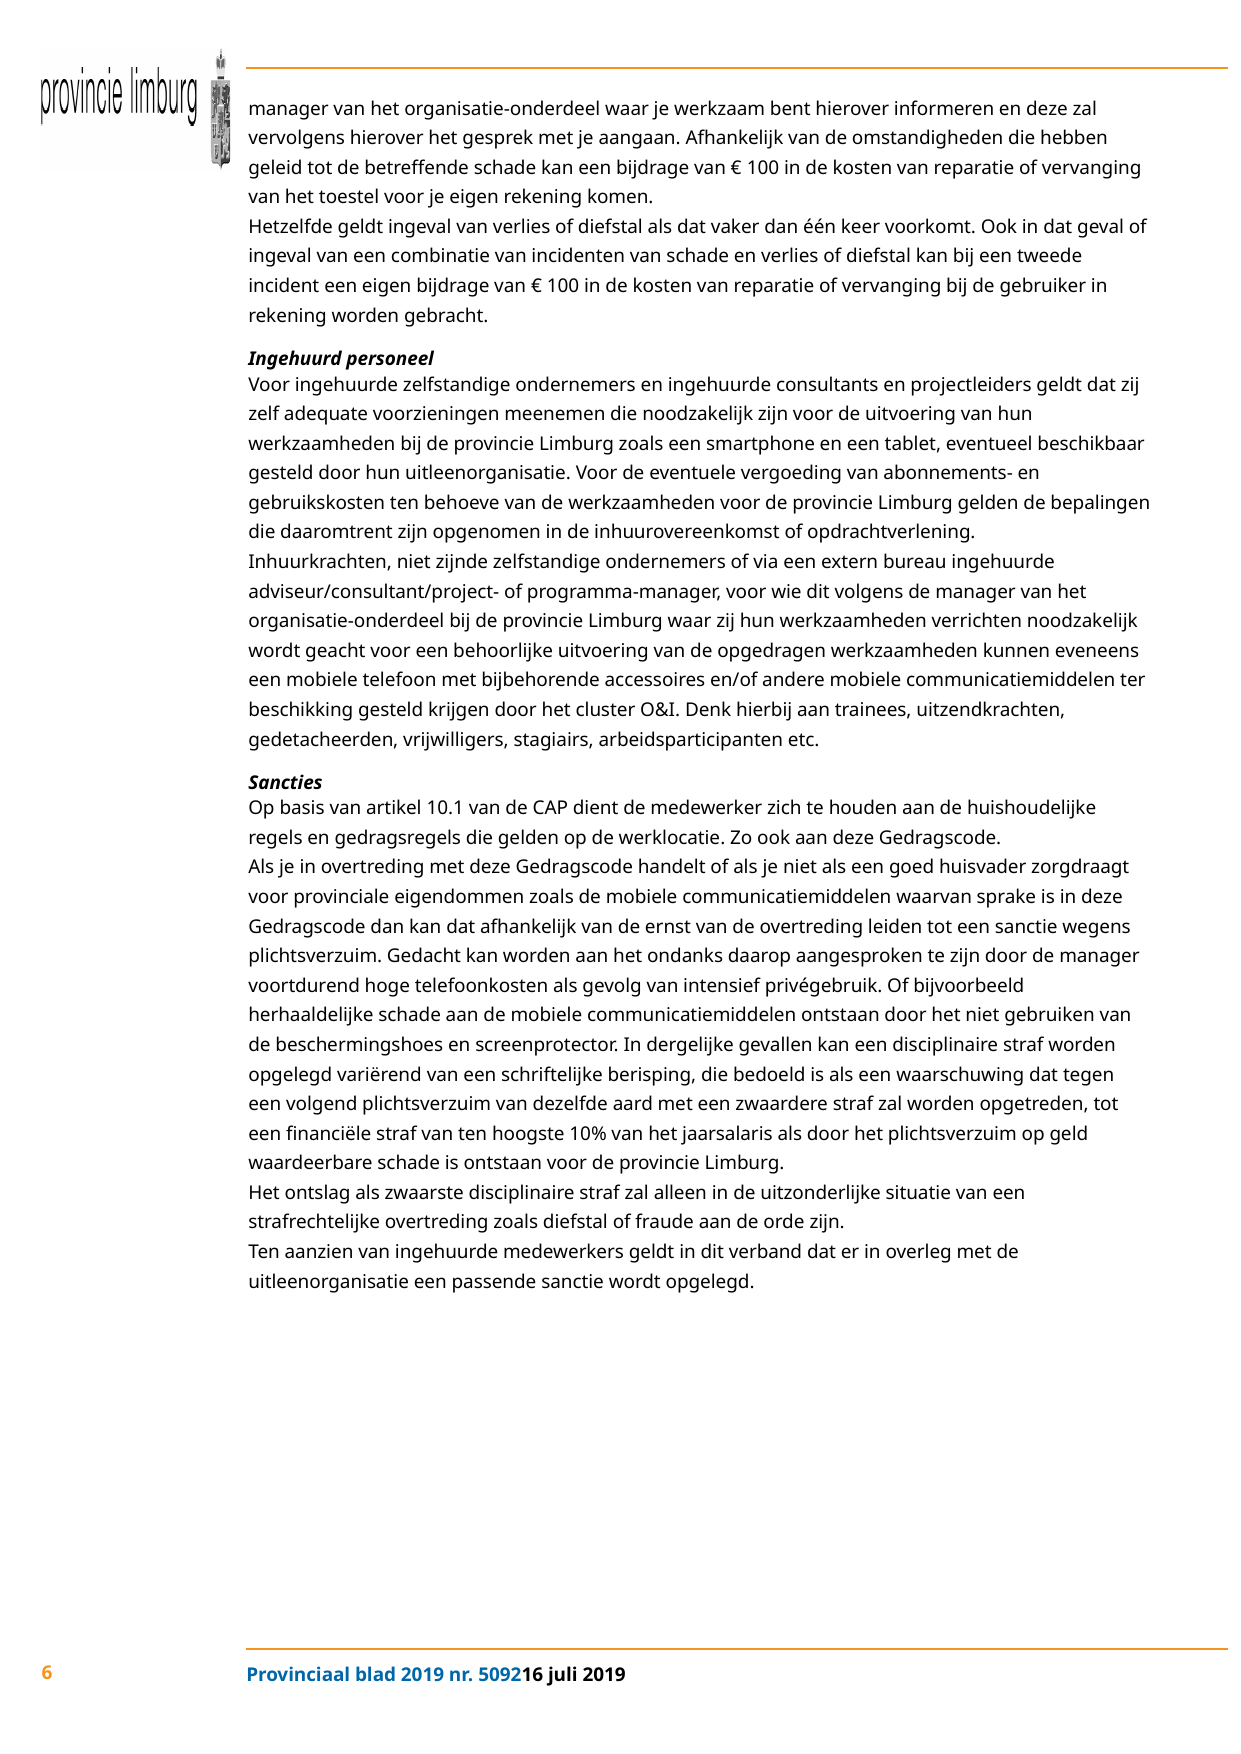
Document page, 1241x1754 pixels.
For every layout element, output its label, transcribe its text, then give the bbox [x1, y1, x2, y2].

text Het ontslag als zwaarste disciplinaire straf zal alleen in de uitzonderlijke situatie van een strafrechtelijke overtreding zoals diefstal of fraude aan de orde zijn. [248, 1179, 1152, 1234]
picture [41, 47, 231, 172]
text Voor ingehuurde zelfstandige ondernemers en ingehuurde consultants en projectleiders geldt dat zij zelf adequate voorzieningen meenemen die noodzakelijk zijn voor de uitvoering van hun werkzaamheden bij de provincie Limburg zoals een smartphone en een tablet, eventueel beschikbaar gesteld door hun uitleenorganisatie. Voor de eventuele vergoeding van abonnements- en gebruikskosten ten behoeve van de werkzaamheden voor de provincie Limburg gelden de bepalingen die daaromtrent zijn opgenomen in de inhuurovereenkomst of opdrachtverlening. [248, 371, 1152, 544]
text Als je in overtreding met deze Gedragscode handelt of als je niet als een goed huisvader zorgdraagt voor provinciale eigendommen zoals de mobiele communicatiemiddelen waarvan sprake is in deze Gedragscode dan kan dat afhankelijk van de ernst van de overtreding leiden tot een sanctie wegens plichtsverzuim. Gedacht kan worden aan het ondanks daarop aangesproken te zijn door de manager voortdurend hoge telefoonkosten als gevolg van intensief privégebruik. Of bijvoorbeeld herhaaldelijke schade aan de mobiele communicatiemiddelen ontstaan door het niet gebruiken van de beschermingshoes en screenprotector. In dergelijke gevallen kan een disciplinaire straf worden opgelegd variërend van een schriftelijke berisping, die bedoeld is als een waarschuwing dat tegen een volgend plichtsverzuim van dezelfde aard met een zwaardere straf zal worden opgetreden, tot een financiële straf van ten hoogste 10% van het jaarsalaris als door het plichtsverzuim op geld waardeerbare schade is ontstaan voor de provincie Limburg. [248, 854, 1152, 1175]
text manager van het organisatie-onderdeel waar je werkzaam bent hierover informeren en deze zal vervolgens hierover het gesprek met je aangaan. Afhankelijk van de omstandigheden die hebben geleid tot de betreffende schade kan een bijdrage van € 100 in de kosten van reparatie of vervanging van het toestel voor je eigen rekening komen. [248, 95, 1152, 209]
text Sancties [248, 769, 1152, 794]
text Inhuurkrachten, niet zijnde zelfstandige ondernemers of via een extern bureau ingehuurde adviseur/consultant/project- of programma-manager, voor wie dit volgens de manager van het organisatie-onderdeel bij de provincie Limburg waar zij hun werkzaamheden verrichten noodzakelijk wordt geacht voor een behoorlijke uitvoering van de opgedragen werkzaamheden kunnen eveneens een mobiele telefoon met bijbehorende accessoires en/of andere mobiele communicatiemiddelen ter beschikking gesteld krijgen door het cluster O&I. Denk hierbij aan trainees, uitzendkrachten, gedetacheerden, vrijwilligers, stagiairs, arbeidsparticipanten etc. [248, 548, 1152, 751]
text Hetzelfde geldt ingeval van verlies of diefstal als dat vaker dan één keer voorkomt. Ook in dat geval of ingeval van een combinatie van incidenten van schade en verlies of diefstal kan bij een tweede incident een eigen bijdrage van € 100 in de kosten van reparatie of vervanging bij de gebruiker in rekening worden gebracht. [248, 213, 1152, 328]
text Ten aanzien van ingehuurde medewerkers geldt in dit verband dat er in overleg met de uitleenorganisatie een passende sanctie wordt opgelegd. [248, 1238, 1152, 1294]
text Op basis van artikel 10.1 van de CAP dient de medewerker zich te houden aan de huishoudelijke regels en gedragsregels die gelden op de werklocatie. Zo ook aan deze Gedragscode. [248, 794, 1152, 850]
text Ingehuurd personeel [248, 345, 1152, 371]
